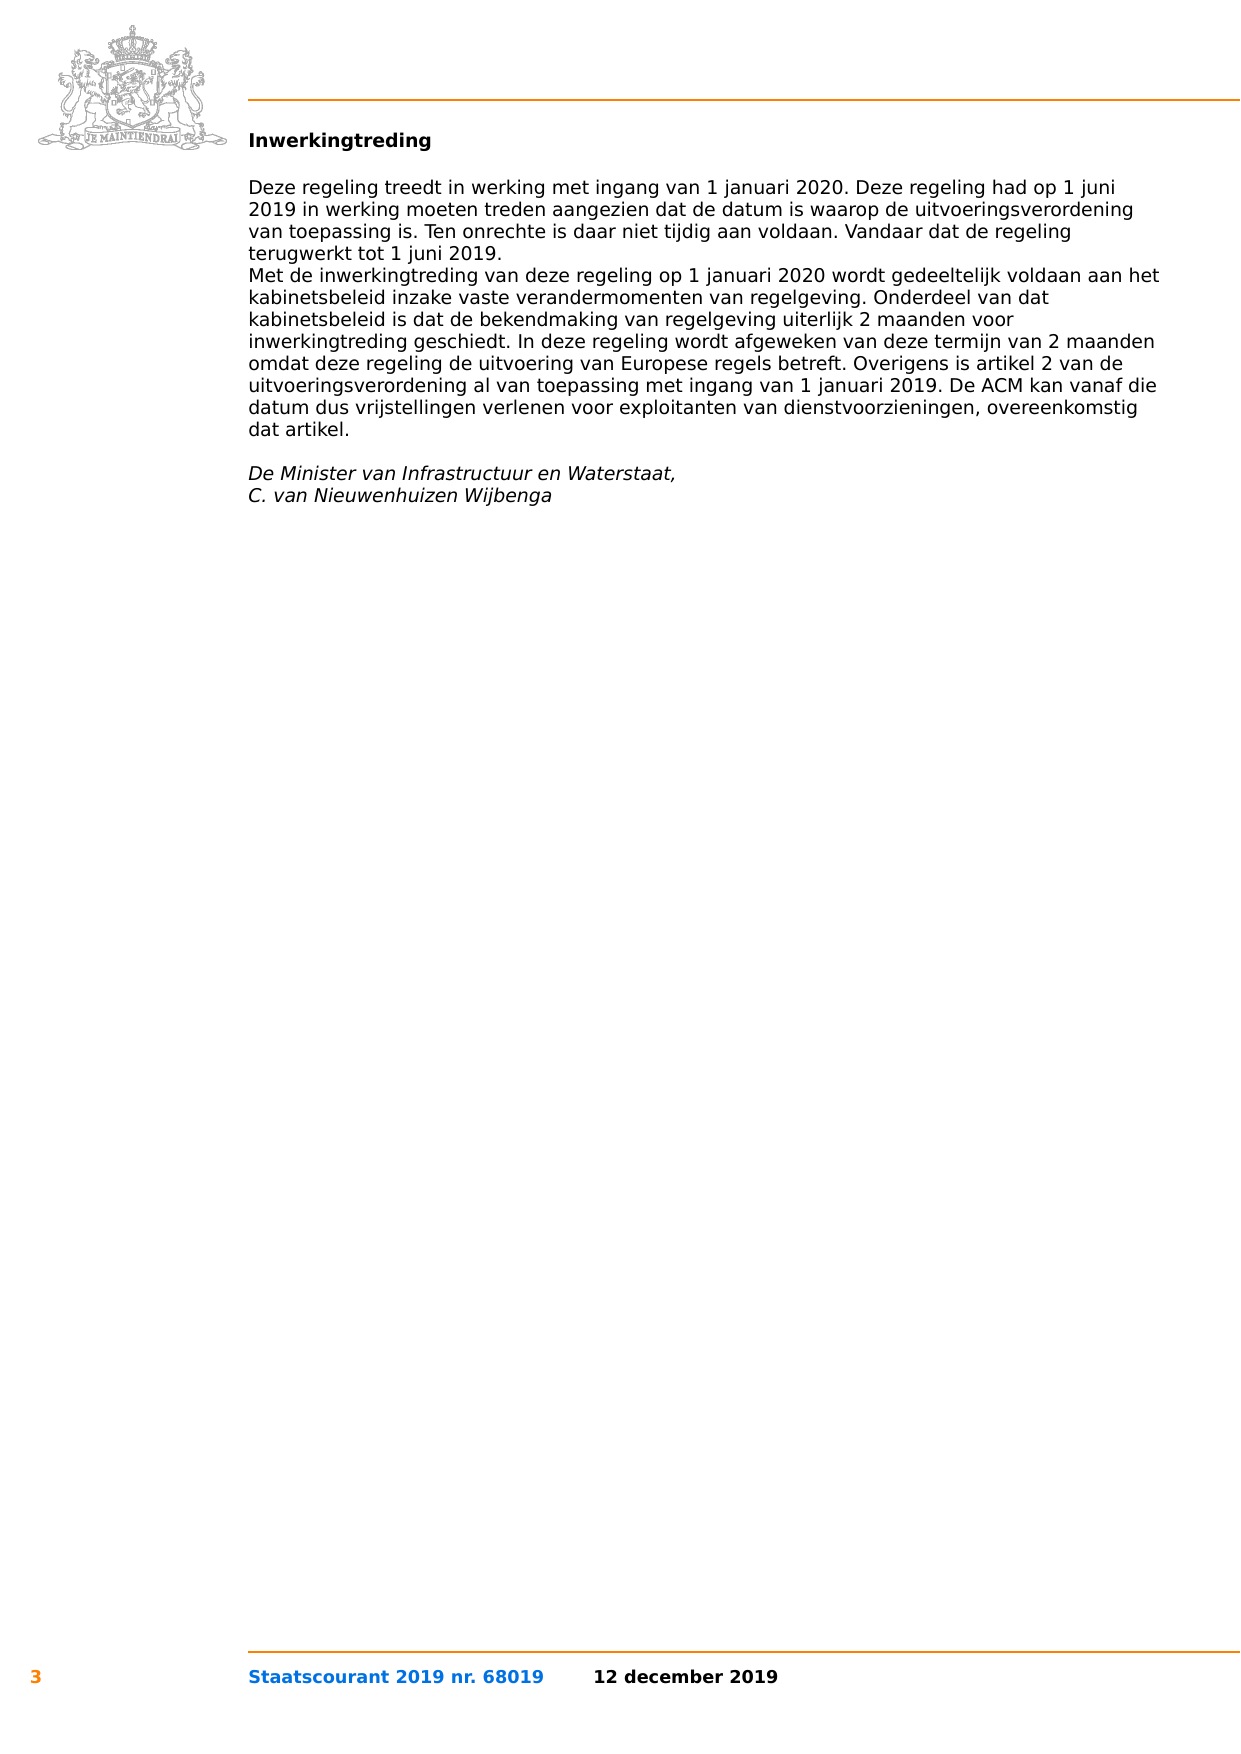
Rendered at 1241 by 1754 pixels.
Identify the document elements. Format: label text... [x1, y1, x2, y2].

subtitle Inwerkingtreding [248, 130, 1163, 152]
text De Minister van Infrastructuur en Waterstaat, C. van Nieuwenhuizen Wijbenga [248, 462, 1163, 506]
text Met de inwerkingtreding van deze regeling op 1 januari 2020 wordt gedeeltelijk voldaan aan het kabinetsbeleid inzake vaste verandermomenten van regelgeving. Onderdeel van dat kabinetsbeleid is dat de bekendmaking van regelgeving uiterlijk 2 maanden voor inwerkingtreding geschiedt. In deze regeling wordt afgeweken van deze termijn van 2 maanden omdat deze regeling de uitvoering van Europese regels betreft. Overigens is artikel 2 van de uitvoeringsverordening al van toepassing met ingang van 1 januari 2019. De ACM kan vanaf die datum dus vrijstellingen verlenen voor exploitanten van dienstvoorzieningen, overeenkomstig dat artikel. [248, 265, 1163, 441]
text Deze regeling treedt in werking met ingang van 1 januari 2020. Deze regeling had op 1 juni 2019 in werking moeten treden aangezien dat de datum is waarop de uitvoeringsverordening van toepassing is. Ten onrechte is daar niet tijdig aan voldaan. Vandaar dat de regeling terugwerkt tot 1 juni 2019. [248, 177, 1163, 265]
picture [38, 25, 227, 150]
